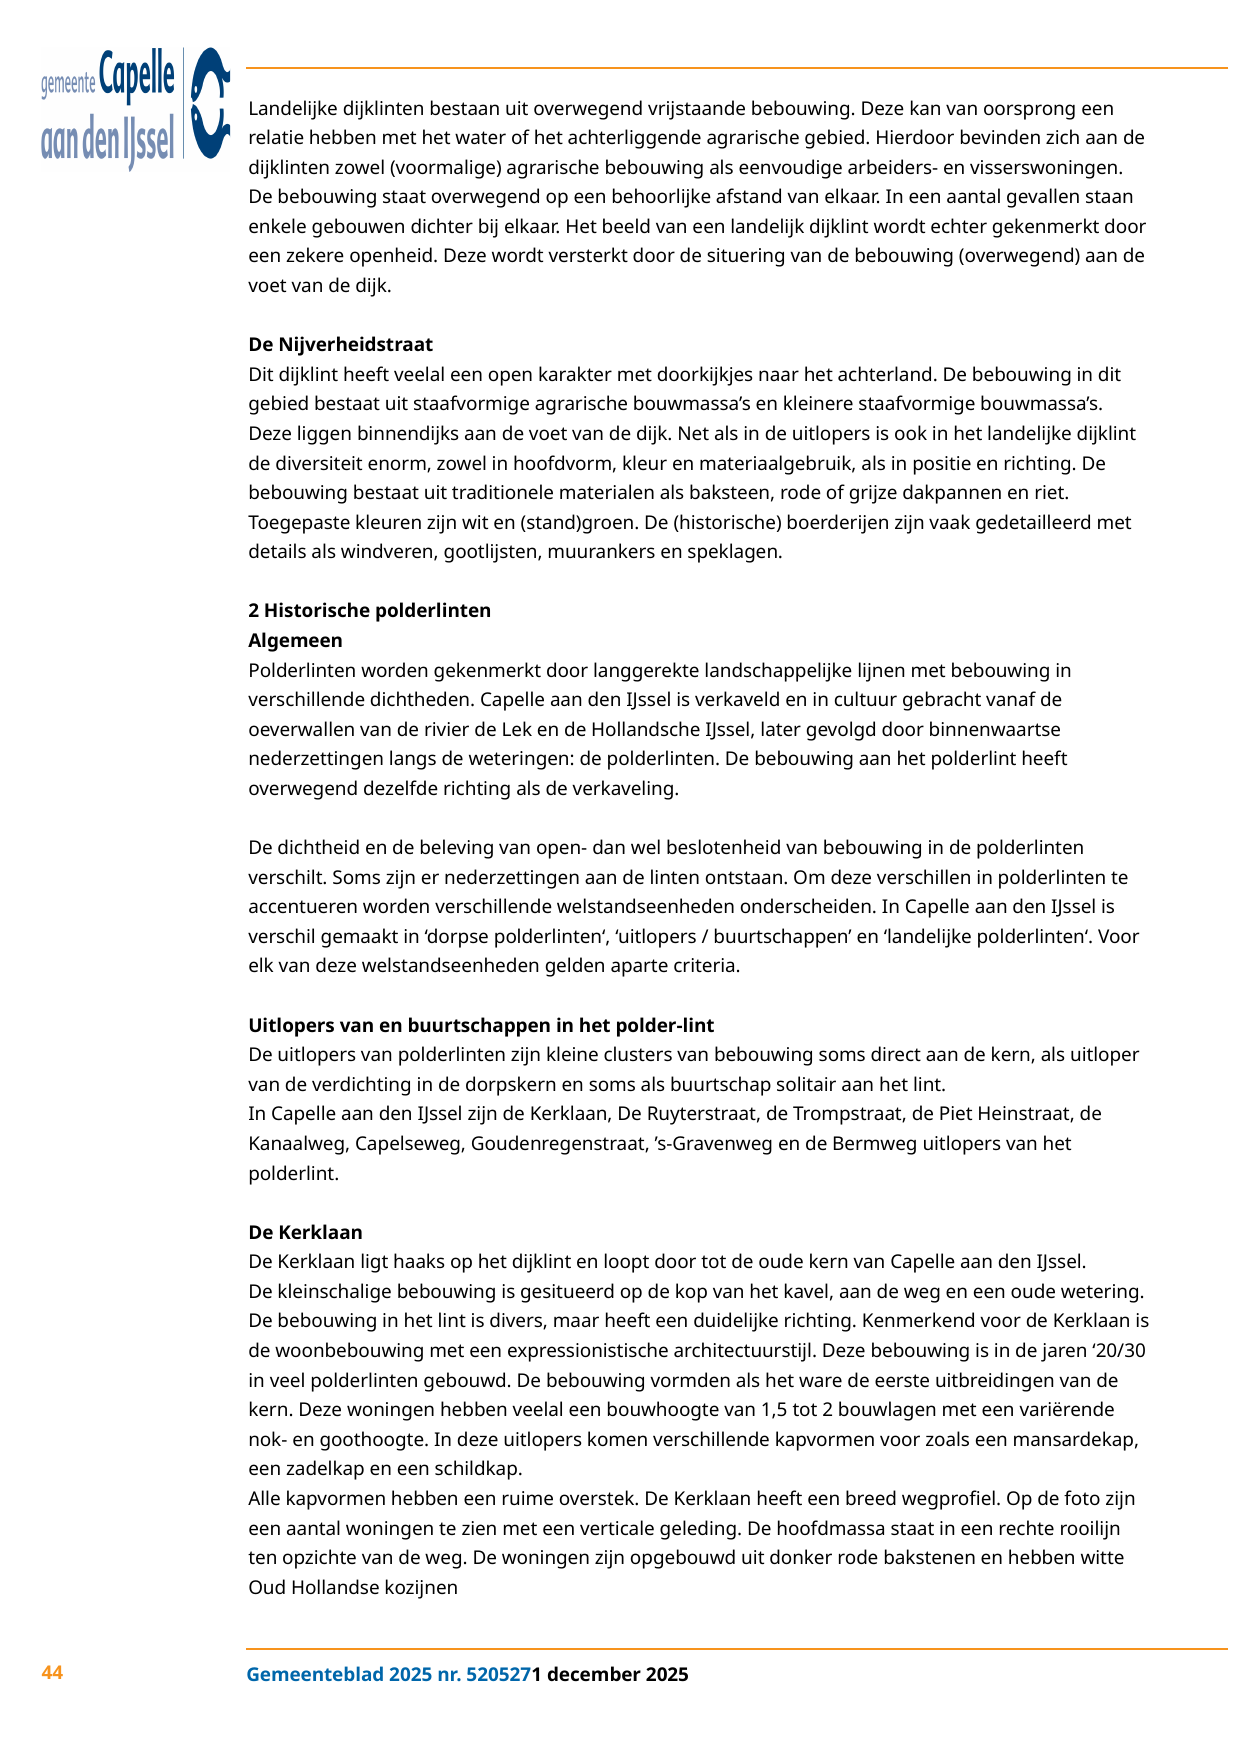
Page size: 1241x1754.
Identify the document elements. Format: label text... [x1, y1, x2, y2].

text De Kerklaan [248, 1219, 1152, 1245]
text De Nijverheidstraat [248, 331, 1152, 357]
text De Kerklaan ligt haaks op het dijklint en loopt door tot de oude kern van Capelle aan den IJssel. [248, 1248, 1152, 1274]
text De dichtheid en de beleving van open- dan wel beslotenheid van bebouwing in de polderlinten verschilt. Soms zijn er nederzettingen aan de linten ontstaan. Om deze verschillen in polderlinten te accentueren worden verschillende welstandseenheden onderscheiden. In Capelle aan den IJssel is verschil gemaakt in ‘dorpse polderlinten‘, ‘uitlopers / buurtschappen’ en ‘landelijke polderlinten‘. Voor elk van deze welstandseenheden gelden aparte criteria. [248, 834, 1152, 978]
text Algemeen [248, 627, 1152, 653]
text Dit dijklint heeft veelal een open karakter met doorkijkjes naar het achterland. De bebouwing in dit gebied bestaat uit staafvormige agrarische bouwmassa’s en kleinere staafvormige bouwmassa’s. Deze liggen binnendijks aan de voet van de dijk. Net als in de uitlopers is ook in het landelijke dijklint de diversiteit enorm, zowel in hoofdvorm, kleur en materiaalgebruik, als in positie en richting. De bebouwing bestaat uit traditionele materialen als baksteen, rode of grijze dakpannen en riet. [248, 361, 1152, 505]
picture [41, 47, 231, 172]
text Uitlopers van en buurtschappen in het polder-lint [248, 1012, 1152, 1038]
text Toegepaste kleuren zijn wit en (stand)groen. De (historische) boerderijen zijn vaak gedetailleerd met details als windveren, gootlijsten, muurankers en speklagen. [248, 509, 1152, 564]
text In Capelle aan den IJssel zijn de Kerklaan, De Ruyterstraat, de Trompstraat, de Piet Heinstraat, de Kanaalweg, Capelseweg, Goudenregenstraat, ’s-Gravenweg en de Bermweg uitlopers van het polderlint. [248, 1101, 1152, 1186]
text Landelijke dijklinten bestaan uit overwegend vrijstaande bebouwing. Deze kan van oorsprong een relatie hebben met het water of het achterliggende agrarische gebied. Hierdoor bevinden zich aan de dijklinten zowel (voormalige) agrarische bebouwing als eenvoudige arbeiders- en visserswoningen. De bebouwing staat overwegend op een behoorlijke afstand van elkaar. In een aantal gevallen staan enkele gebouwen dichter bij elkaar. Het beeld van een landelijk dijklint wordt echter gekenmerkt door een zekere openheid. Deze wordt versterkt door de situering van de bebouwing (overwegend) aan de voet van de dijk. [248, 95, 1152, 298]
text Alle kapvormen hebben een ruime overstek. De Kerklaan heeft een breed wegprofiel. Op de foto zijn een aantal woningen te zien met een verticale geleding. De hoofdmassa staat in een rechte rooilijn ten opzichte van de weg. De woningen zijn opgebouwd uit donker rode bakstenen en hebben witte Oud Hollandse kozijnen [248, 1485, 1152, 1600]
text Polderlinten worden gekenmerkt door langgerekte landschappelijke lijnen met bebouwing in verschillende dichtheden. Capelle aan den IJssel is verkaveld en in cultuur gebracht vanaf de oeverwallen van de rivier de Lek en de Hollandsche IJssel, later gevolgd door binnenwaartse nederzettingen langs de weteringen: de polderlinten. De bebouwing aan het polderlint heeft overwegend dezelfde richting als de verkaveling. [248, 657, 1152, 801]
text 2 Historische polderlinten [248, 598, 1152, 623]
text De kleinschalige bebouwing is gesitueerd op de kop van het kavel, aan de weg en een oude wetering. De bebouwing in het lint is divers, maar heeft een duidelijke richting. Kenmerkend voor de Kerklaan is de woonbebouwing met een expressionistische architectuurstijl. Deze bebouwing is in de jaren ‘20/30 in veel polderlinten gebouwd. De bebouwing vormden als het ware de eerste uitbreidingen van de kern. Deze woningen hebben veelal een bouwhoogte van 1,5 tot 2 bouwlagen met een variërende nok- en goothoogte. In deze uitlopers komen verschillende kapvormen voor zoals een mansardekap, een zadelkap en een schildkap. [248, 1278, 1152, 1481]
text De uitlopers van polderlinten zijn kleine clusters van bebouwing soms direct aan de kern, als uitloper van de verdichting in de dorpskern en soms als buurtschap solitair aan het lint. [248, 1041, 1152, 1097]
